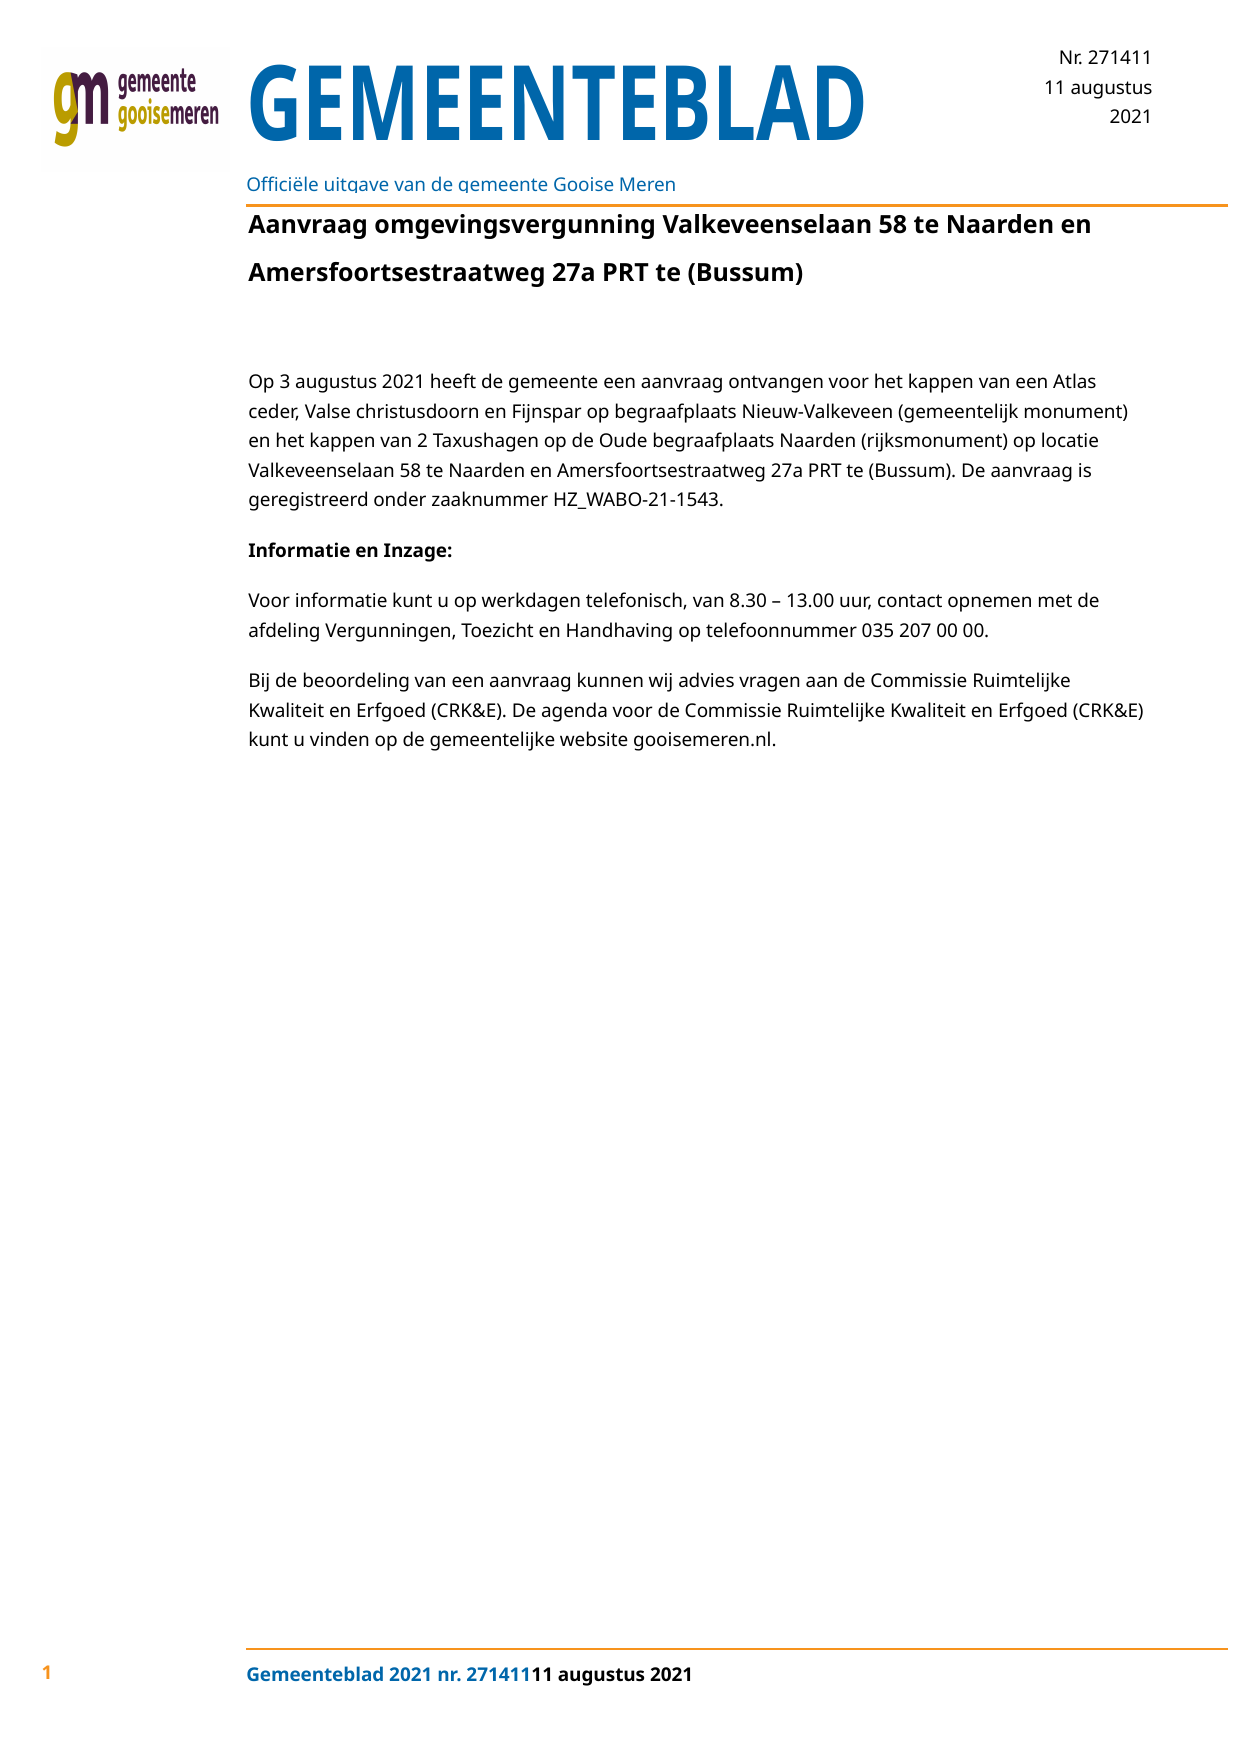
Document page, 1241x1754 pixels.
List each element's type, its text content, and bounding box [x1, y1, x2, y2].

picture [41, 47, 231, 172]
text Aanvraag omgevingsvergunning Valkeveenselaan 58 te Naarden en Amersfoortsestraatweg 27a PRT te (Bussum) [248, 207, 1152, 288]
text Op 3 augustus 2021 heeft de gemeente een aanvraag ontvangen voor het kappen van een Atlas ceder, Valse christusdoorn en Fijnspar op begraafplaats Nieuw-Valkeveen (gemeentelijk monument) en het kappen van 2 Taxushagen op de Oude begraafplaats Naarden (rijksmonument) op locatie Valkeveenselaan 58 te Naarden en Amersfoortsestraatweg 27a PRT te (Bussum). De aanvraag is geregistreerd onder zaaknummer HZ_WABO-21-1543. [248, 368, 1152, 512]
text Voor informatie kunt u op werkdagen telefonisch, van 8.30 – 13.00 uur, contact opnemen met de afdeling Vergunningen, Toezicht en Handhaving op telefoonnummer 035 207 00 00. [248, 587, 1152, 643]
text Bij de beoordeling van een aanvraag kunnen wij advies vragen aan de Commissie Ruimtelijke Kwaliteit en Erfgoed (CRK&E). De agenda voor de Commissie Ruimtelijke Kwaliteit en Erfgoed (CRK&E) kunt u vinden op de gemeentelijke website gooisemeren.nl. [248, 667, 1152, 752]
text Informatie en Inzage: [248, 537, 1152, 563]
